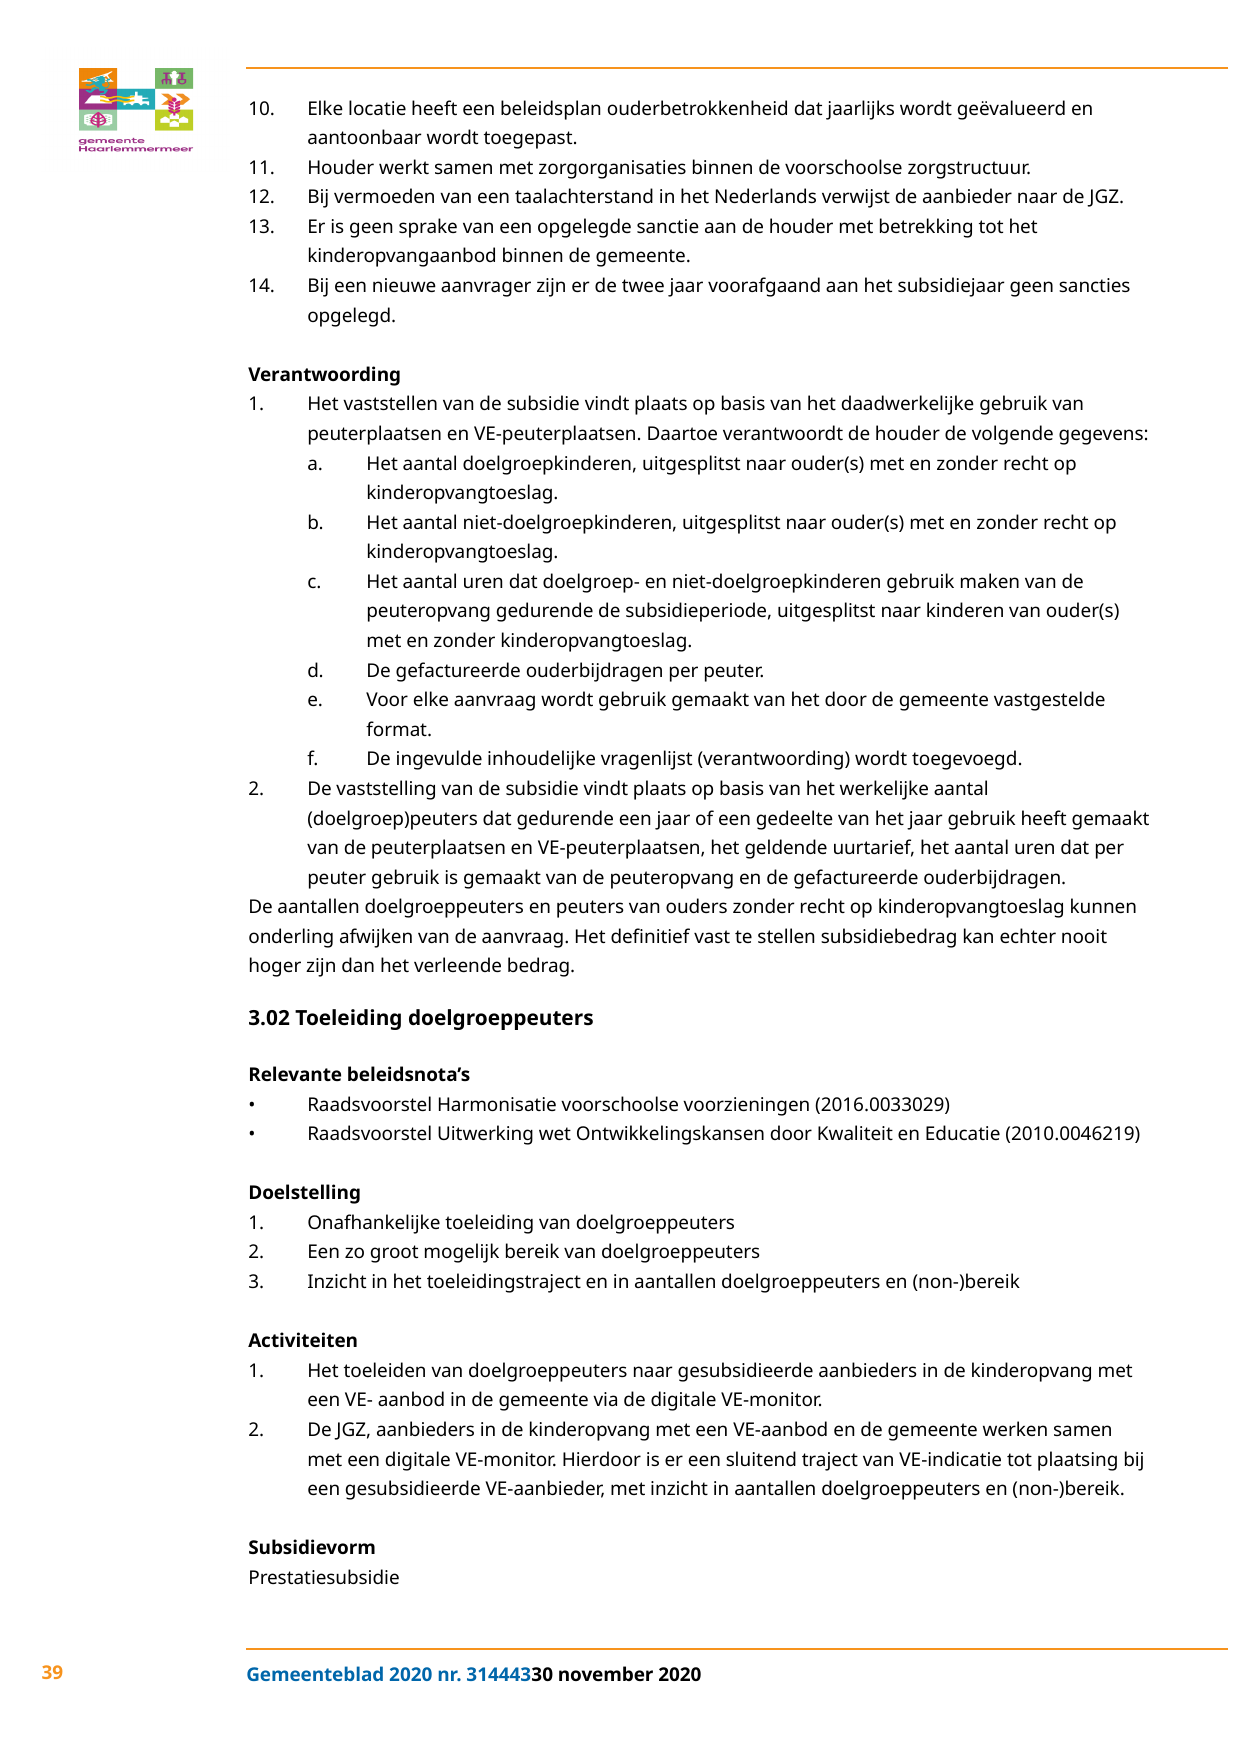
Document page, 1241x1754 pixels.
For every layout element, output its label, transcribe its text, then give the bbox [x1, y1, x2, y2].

text Activiteiten [248, 1327, 1152, 1353]
text Verantwoording [248, 361, 1152, 387]
picture [41, 47, 231, 172]
list Raadsvoorstel Uitwerking wet Ontwikkelingskansen door Kwaliteit en Educatie (2010.0046219) [248, 1120, 1152, 1146]
list De ingevulde inhoudelijke vragenlijst (verantwoording) wordt toegevoegd. [307, 746, 1152, 771]
text Relevante beleidsnota’s [248, 1061, 1152, 1087]
list Het vaststellen van de subsidie vindt plaats op basis van het daadwerkelijke gebruik van peuterplaatsen en VE-peuterplaatsen. Daartoe verantwoordt de houder de volgende gegevens: [248, 391, 1152, 446]
text Subsidievorm [248, 1534, 1152, 1560]
list Bij vermoeden van een taalachterstand in het Nederlands verwijst de aanbieder naar de JGZ. [248, 183, 1152, 209]
list Er is geen sprake van een opgelegde sanctie aan de houder met betrekking tot het kinderopvangaanbod binnen de gemeente. [248, 213, 1152, 268]
list Houder werkt samen met zorgorganisaties binnen de voorschoolse zorgstructuur. [248, 154, 1152, 180]
text Prestatiesubsidie [248, 1564, 1152, 1590]
list De vaststelling van de subsidie vindt plaats op basis van het werkelijke aantal (doelgroep)peuters dat gedurende een jaar of een gedeelte van het jaar gebruik heeft gemaakt van de peuterplaatsen en VE-peuterplaatsen, het geldende uurtarief, het aantal uren dat per peuter gebruik is gemaakt van de peuteropvang en de gefactureerde ouderbijdragen. [248, 775, 1152, 890]
list Het aantal uren dat doelgroep- en niet-doelgroepkinderen gebruik maken van de peuteropvang gedurende de subsidieperiode, uitgesplitst naar kinderen van ouder(s) met en zonder kinderopvangtoeslag. [307, 568, 1152, 653]
text 3.02 Toeleiding doelgroeppeuters [248, 1003, 1152, 1032]
text De aantallen doelgroeppeuters en peuters van ouders zonder recht op kinderopvangtoeslag kunnen onderling afwijken van de aanvraag. Het definitief vast te stellen subsidiebedrag kan echter nooit hoger zijn dan het verleende bedrag. [248, 893, 1152, 978]
list Voor elke aanvraag wordt gebruik gemaakt van het door de gemeente vastgestelde format. [307, 686, 1152, 742]
list De gefactureerde ouderbijdragen per peuter. [307, 657, 1152, 683]
text Doelstelling [248, 1179, 1152, 1205]
list Het aantal doelgroepkinderen, uitgesplitst naar ouder(s) met en zonder recht op kinderopvangtoeslag. [307, 450, 1152, 505]
list Elke locatie heeft een beleidsplan ouderbetrokkenheid dat jaarlijks wordt geëvalueerd en aantoonbaar wordt toegepast. [248, 95, 1152, 150]
list Inzicht in het toeleidingstraject en in aantallen doelgroeppeuters en (non-)bereik [248, 1268, 1152, 1294]
list Onafhankelijke toeleiding van doelgroeppeuters [248, 1209, 1152, 1235]
list De JGZ, aanbieders in de kinderopvang met een VE-aanbod en de gemeente werken samen met een digitale VE-monitor. Hierdoor is er een sluitend traject van VE-indicatie tot plaatsing bij een gesubsidieerde VE-aanbieder, met inzicht in aantallen doelgroeppeuters en (non-)bereik. [248, 1416, 1152, 1501]
list Het toeleiden van doelgroeppeuters naar gesubsidieerde aanbieders in de kinderopvang met een VE- aanbod in de gemeente via de digitale VE-monitor. [248, 1357, 1152, 1412]
list Het aantal niet-doelgroepkinderen, uitgesplitst naar ouder(s) met en zonder recht op kinderopvangtoeslag. [307, 509, 1152, 564]
list Raadsvoorstel Harmonisatie voorschoolse voorzieningen (2016.0033029) [248, 1091, 1152, 1116]
list Een zo groot mogelijk bereik van doelgroeppeuters [248, 1239, 1152, 1264]
list Bij een nieuwe aanvrager zijn er de twee jaar voorafgaand aan het subsidiejaar geen sancties opgelegd. [248, 272, 1152, 328]
